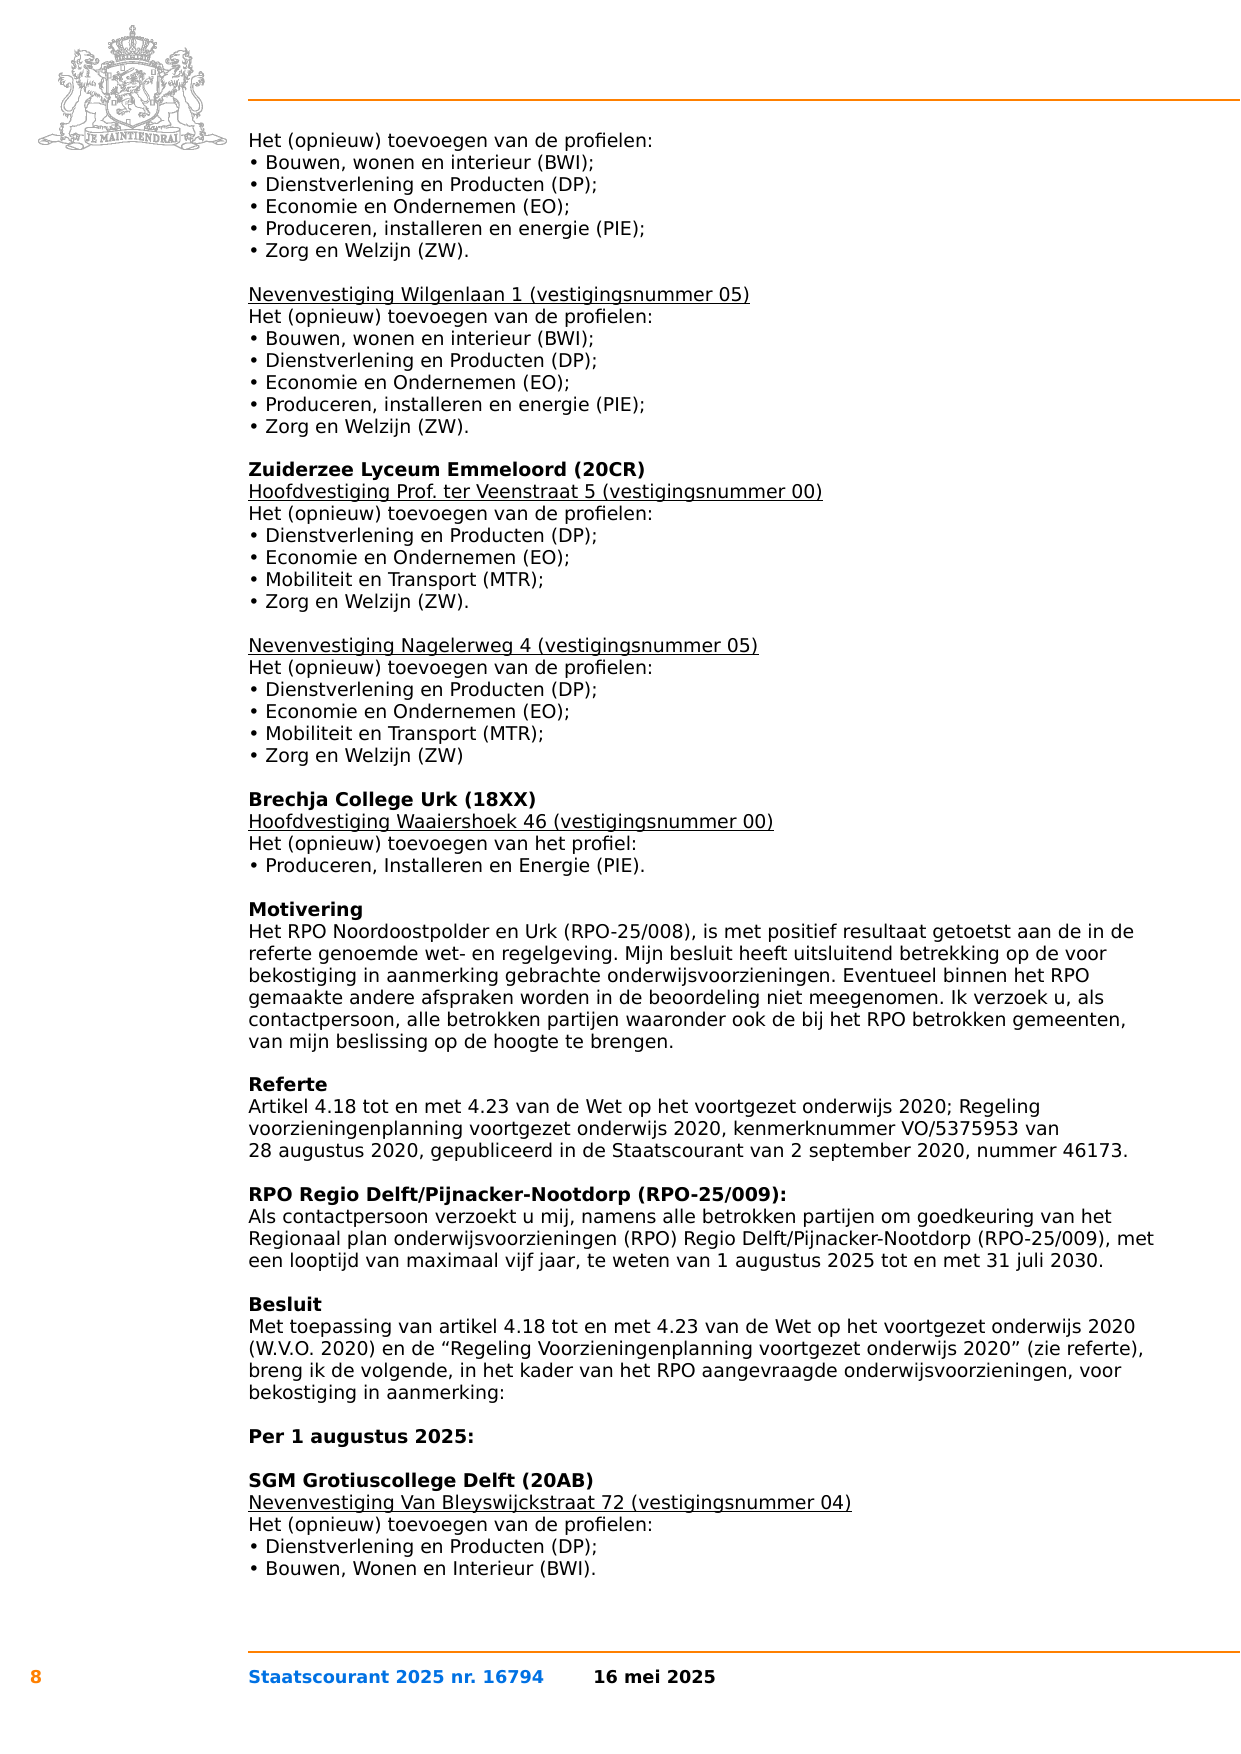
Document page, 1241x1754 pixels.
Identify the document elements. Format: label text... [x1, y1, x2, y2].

text Het (opnieuw) toevoegen van het profiel: [248, 833, 1163, 855]
text • Economie en Ondernemen (EO); [248, 372, 1163, 393]
text • Produceren, installeren en energie (PIE); [248, 218, 1163, 240]
text • Produceren, installeren en energie (PIE); [248, 393, 1163, 416]
text • Produceren, Installeren en Energie (PIE). [248, 855, 1163, 877]
text • Dienstverlening en Producten (DP); [248, 349, 1163, 372]
text • Bouwen, Wonen en Interieur (BWI). [248, 1557, 1163, 1579]
text Zuiderzee Lyceum Emmeloord (20CR) [248, 459, 1163, 481]
text Nevenvestiging Wilgenlaan 1 (vestigingsnummer 05) [248, 284, 1163, 306]
text • Bouwen, wonen en interieur (BWI); [248, 328, 1163, 349]
text Per 1 augustus 2025: [248, 1426, 1163, 1448]
text Besluit [248, 1294, 1163, 1316]
text Motivering [248, 899, 1163, 921]
text Referte [248, 1074, 1163, 1096]
text Hoofdvestiging Prof. ter Veenstraat 5 (vestigingsnummer 00) [248, 481, 1163, 503]
text • Dienstverlening en Producten (DP); [248, 1536, 1163, 1557]
picture [38, 25, 227, 150]
text Als contactpersoon verzoekt u mij, namens alle betrokken partijen om goedkeuring van het Regionaal plan onderwijsvoorzieningen (RPO) Regio Delft/Pijnacker-Nootdorp (RPO-25/009), met een looptijd van maximaal vijf jaar, te weten van 1 augustus 2025 tot en met 31 juli 2030. [248, 1206, 1163, 1272]
text • Bouwen, wonen en interieur (BWI); [248, 152, 1163, 174]
text SGM Grotiuscollege Delft (20AB) [248, 1469, 1163, 1492]
text Met toepassing van artikel 4.18 tot en met 4.23 van de Wet op het voortgezet onderwijs 2020 (W.V.O. 2020) en de “Regeling Voorzieningenplanning voortgezet onderwijs 2020” (zie referte), breng ik de volgende, in het kader van het RPO aangevraagde onderwijsvoorzieningen, voor bekostiging in aanmerking: [248, 1316, 1163, 1404]
text Het (opnieuw) toevoegen van de profielen: [248, 306, 1163, 328]
text RPO Regio Delft/Pijnacker-Nootdorp (RPO-25/009): [248, 1184, 1163, 1206]
text Het RPO Noordoostpolder en Urk (RPO-25/008), is met positief resultaat getoetst aan de in de referte genoemde wet- en regelgeving. Mijn besluit heeft uitsluitend betrekking op de voor bekostiging in aanmerking gebrachte onderwijsvoorzieningen. Eventueel binnen het RPO gemaakte andere afspraken worden in de beoordeling niet meegenomen. Ik verzoek u, als contactpersoon, alle betrokken partijen waaronder ook de bij het RPO betrokken gemeenten, van mijn beslissing op de hoogte te brengen. [248, 921, 1163, 1052]
text Artikel 4.18 tot en met 4.23 van de Wet op het voortgezet onderwijs 2020; Regeling voorzieningenplanning voortgezet onderwijs 2020, kenmerknummer VO/5375953 van 28 augustus 2020, gepubliceerd in de Staatscourant van 2 september 2020, nummer 46173. [248, 1096, 1163, 1162]
text • Mobiliteit en Transport (MTR); [248, 723, 1163, 745]
text Het (opnieuw) toevoegen van de profielen: [248, 130, 1163, 152]
text • Economie en Ondernemen (EO); [248, 547, 1163, 569]
text • Dienstverlening en Producten (DP); [248, 525, 1163, 547]
text • Dienstverlening en Producten (DP); [248, 174, 1163, 196]
text • Dienstverlening en Producten (DP); [248, 679, 1163, 701]
text Het (opnieuw) toevoegen van de profielen: [248, 1513, 1163, 1536]
text • Economie en Ondernemen (EO); [248, 196, 1163, 218]
text • Zorg en Welzijn (ZW). [248, 240, 1163, 262]
text • Mobiliteit en Transport (MTR); [248, 569, 1163, 591]
text Nevenvestiging Van Bleyswijckstraat 72 (vestigingsnummer 04) [248, 1492, 1163, 1513]
text • Economie en Ondernemen (EO); [248, 701, 1163, 723]
text • Zorg en Welzijn (ZW) [248, 745, 1163, 767]
text Brechja College Urk (18XX) [248, 789, 1163, 811]
text Hoofdvestiging Waaiershoek 46 (vestigingsnummer 00) [248, 811, 1163, 833]
text Het (opnieuw) toevoegen van de profielen: [248, 503, 1163, 525]
text Het (opnieuw) toevoegen van de profielen: [248, 657, 1163, 679]
text • Zorg en Welzijn (ZW). [248, 591, 1163, 613]
text • Zorg en Welzijn (ZW). [248, 416, 1163, 437]
text Nevenvestiging Nagelerweg 4 (vestigingsnummer 05) [248, 635, 1163, 657]
